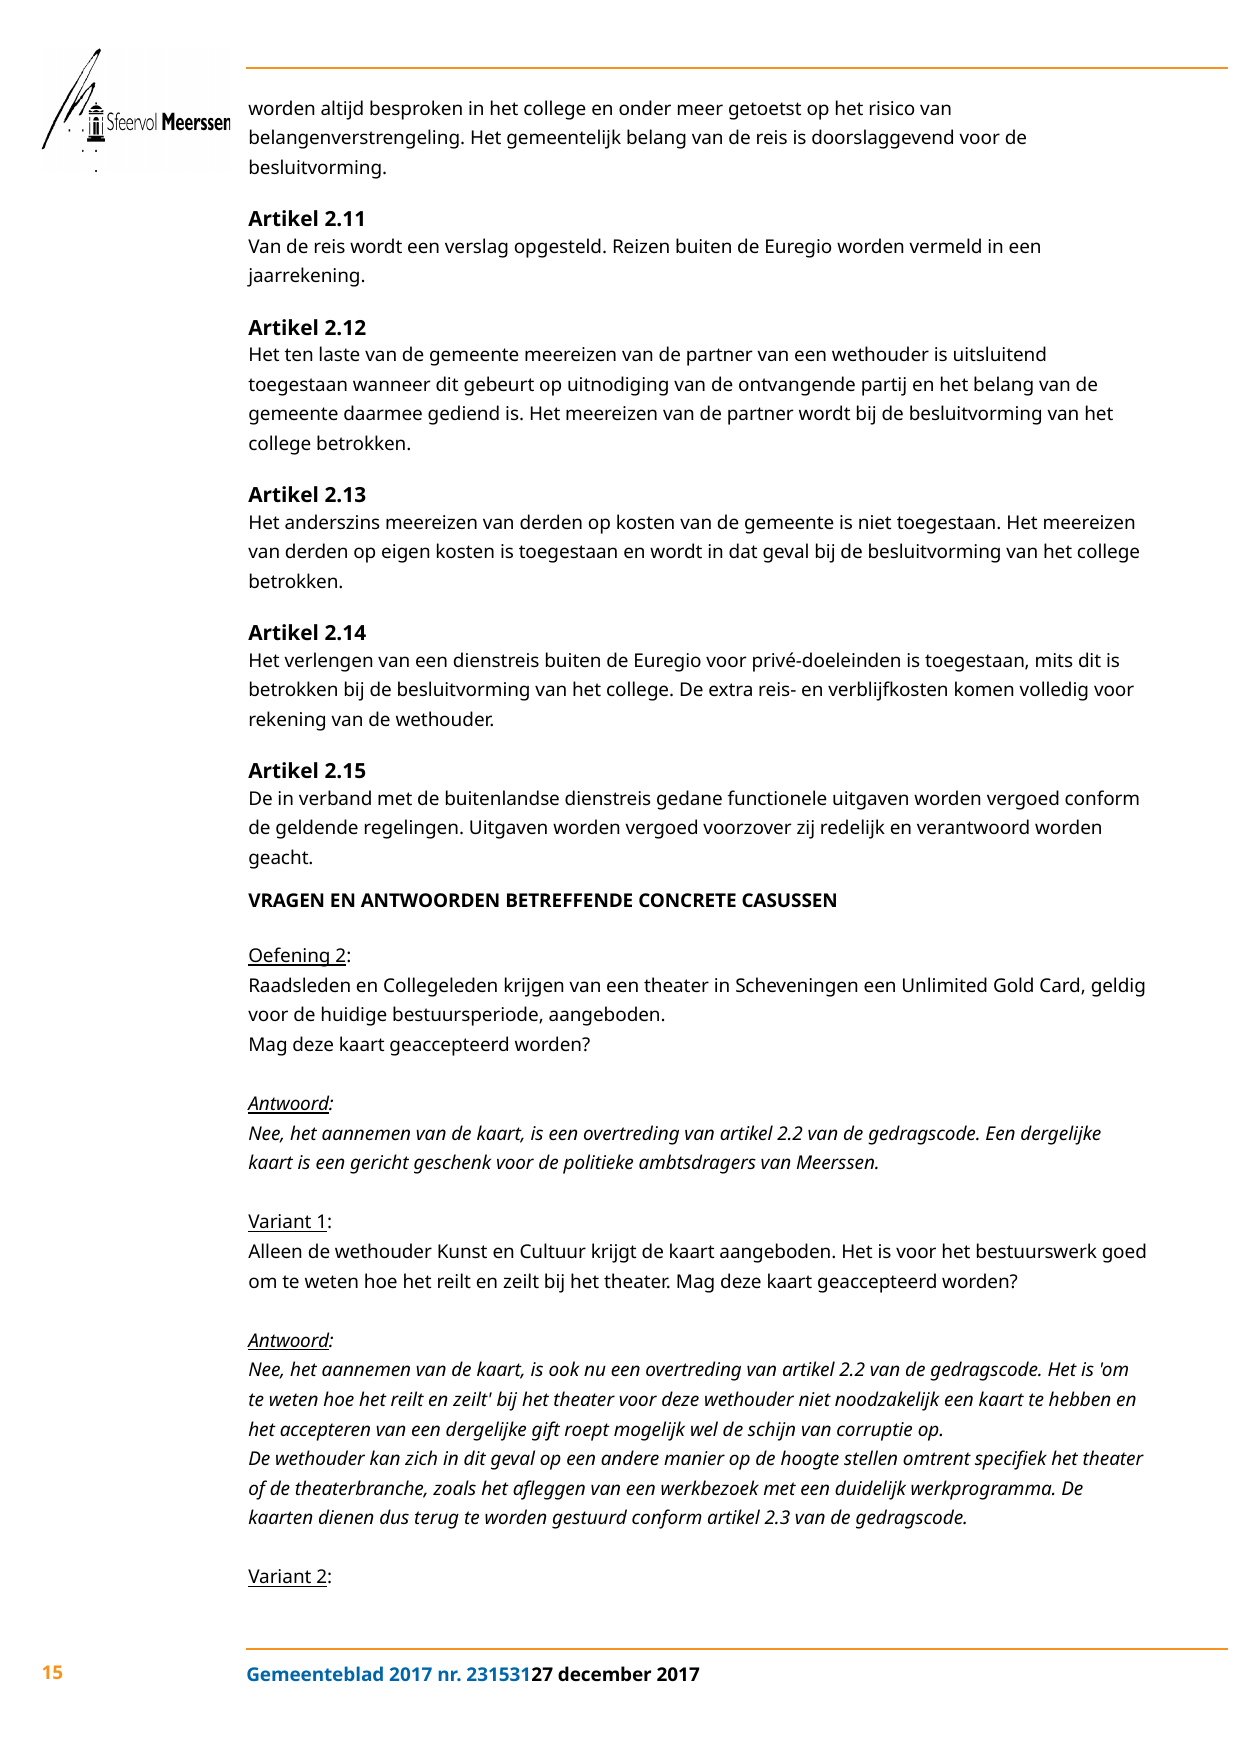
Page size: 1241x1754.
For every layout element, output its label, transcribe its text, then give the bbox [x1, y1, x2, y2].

text De in verband met de buitenlandse dienstreis gedane functionele uitgaven worden vergoed conform de geldende regelingen. Uitgaven worden vergoed voorzover zij redelijk en verantwoord worden geacht. [248, 785, 1152, 870]
text Variant 1: [248, 1209, 1152, 1234]
text VRAGEN EN ANTWOORDEN BETREFFENDE CONCRETE CASUSSEN [248, 887, 1152, 913]
text Het ten laste van de gemeente meereizen van de partner van een wethouder is uitsluitend toegestaan wanneer dit gebeurt op uitnodiging van de ontvangende partij en het belang van de gemeente daarmee gediend is. Het meereizen van de partner wordt bij de besluitvorming van het college betrokken. [248, 341, 1152, 456]
text Artikel 2.15 [248, 756, 1152, 785]
text Artikel 2.14 [248, 618, 1152, 647]
text Oefening 2: [248, 942, 1152, 968]
text Alleen de wethouder Kunst en Cultuur krijgt de kaart aangeboden. Het is voor het bestuurswerk goed om te weten hoe het reilt en zeilt bij het theater. Mag deze kaart geaccepteerd worden? [248, 1238, 1152, 1294]
text Nee, het aannemen van de kaart, is een overtreding van artikel 2.2 van de gedragscode. Een dergelijke kaart is een gericht geschenk voor de politieke ambtsdragers van Meerssen. [248, 1120, 1152, 1175]
text Het anderszins meereizen van derden op kosten van de gemeente is niet toegestaan. Het meereizen van derden op eigen kosten is toegestaan en wordt in dat geval bij de besluitvorming van het college betrokken. [248, 509, 1152, 594]
picture [41, 47, 231, 172]
text Variant 2: [248, 1564, 1152, 1589]
text Raadsleden en Collegeleden krijgen van een theater in Scheveningen een Unlimited Gold Card, geldig voor de huidige bestuursperiode, aangeboden. [248, 972, 1152, 1027]
text Artikel 2.12 [248, 313, 1152, 341]
text Artikel 2.13 [248, 480, 1152, 509]
text worden altijd besproken in het college en onder meer getoetst op het risico van belangenverstrengeling. Het gemeentelijk belang van de reis is doorslaggevend voor de besluitvorming. [248, 95, 1152, 180]
text Nee, het aannemen van de kaart, is ook nu een overtreding van artikel 2.2 van de gedragscode. Het is 'om te weten hoe het reilt en zeilt' bij het theater voor deze wethouder niet noodzakelijk een kaart te hebben en het accepteren van een dergelijke gift roept mogelijk wel de schijn van corruptie op. [248, 1357, 1152, 1442]
text Van de reis wordt een verslag opgesteld. Reizen buiten de Euregio worden vermeld in een jaarrekening. [248, 233, 1152, 288]
text Het verlengen van een dienstreis buiten de Euregio voor privé-doeleinden is toegestaan, mits dit is betrokken bij de besluitvorming van het college. De extra reis- en verblijfkosten komen volledig voor rekening van de wethouder. [248, 647, 1152, 732]
text Mag deze kaart geaccepteerd worden? [248, 1031, 1152, 1057]
text Artikel 2.11 [248, 204, 1152, 233]
text Antwoord: [248, 1090, 1152, 1116]
text Antwoord: [248, 1327, 1152, 1353]
text De wethouder kan zich in dit geval op een andere manier op de hoogte stellen omtrent specifiek het theater of de theaterbranche, zoals het afleggen van een werkbezoek met een duidelijk werkprogramma. De kaarten dienen dus terug te worden gestuurd conform artikel 2.3 van de gedragscode. [248, 1445, 1152, 1530]
